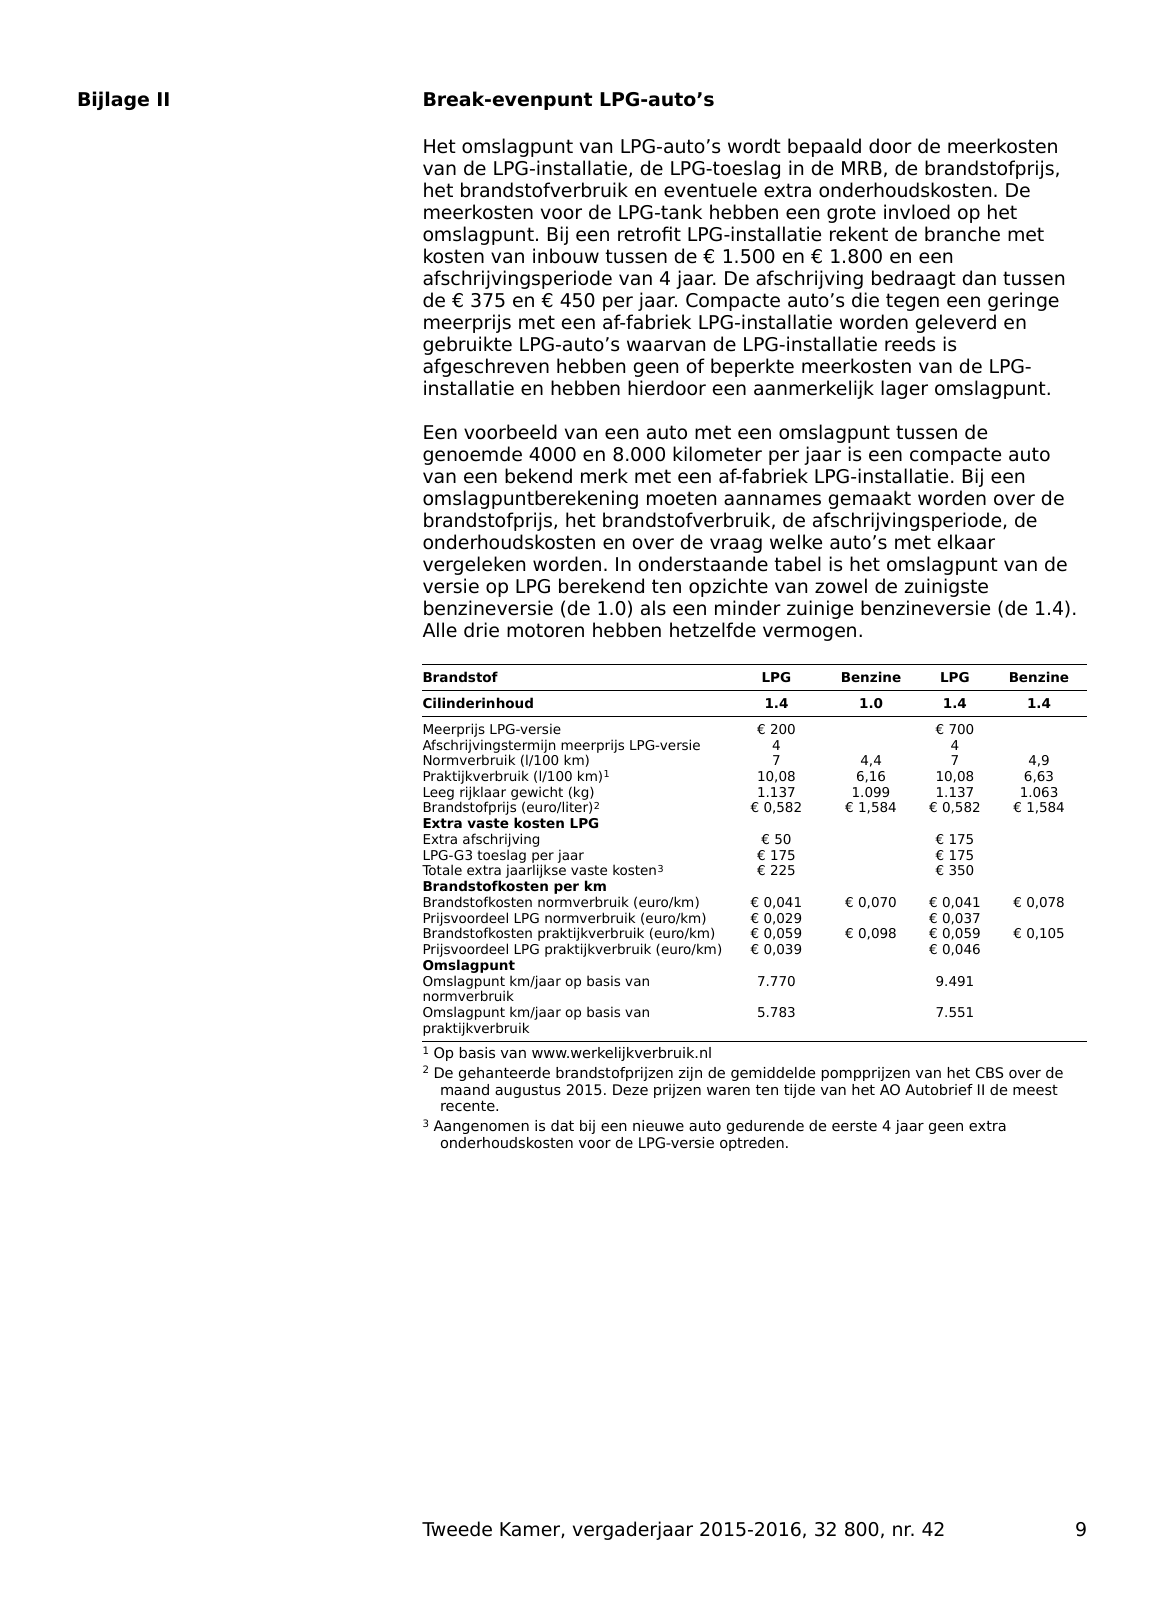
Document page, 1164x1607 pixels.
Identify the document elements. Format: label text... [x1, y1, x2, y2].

table_cell [729, 879, 823, 895]
table_cell [823, 717, 918, 737]
table_cell [729, 816, 823, 832]
table_cell 6,63 [991, 769, 1087, 784]
table_cell € 50 [729, 832, 823, 847]
table_cell [991, 816, 1087, 832]
table_cell Brandstofkosten per km [422, 879, 729, 895]
table_cell [991, 1005, 1087, 1041]
table_cell Prijsvoordeel LPG praktijkverbruik (euro/km) [422, 942, 729, 958]
table_cell 1.4 [991, 691, 1087, 716]
table_cell € 350 [918, 863, 991, 879]
table_cell [823, 973, 918, 1005]
text Een voorbeeld van een auto met een omslagpunt tussen de genoemde 4000 en 8.000 kilometer per jaar is een compacte auto van een bekend merk met een af-fabriek LPG-installatie. Bij een omslagpuntberekening moeten aannames gemaakt worden over de brandstofprijs, het brandstofverbruik, de afschrijvingsperiode, de onderhoudskosten en over de vraag welke auto’s met elkaar vergeleken worden. In onderstaande tabel is het omslagpunt van de versie op LPG berekend ten opzichte van zowel de zuinigste benzineversie (de 1.0) als een minder zuinige benzineversie (de 1.4). Alle drie motoren hebben hetzelfde vermogen. [422, 422, 1087, 642]
table_cell 1.137 [918, 785, 991, 800]
table_cell [991, 910, 1087, 926]
table_cell € 175 [918, 848, 991, 863]
table_cell 9.491 [918, 973, 991, 1005]
table_cell [823, 863, 918, 879]
table_cell [823, 832, 918, 847]
table_cell € 0,098 [823, 926, 918, 942]
table_cell € 0,059 [918, 926, 991, 942]
table_header Benzine [823, 665, 918, 690]
table_cell € 175 [918, 832, 991, 847]
table_cell Omslagpunt km/jaar op basis van praktijkverbruik [422, 1005, 729, 1041]
table_header LPG [729, 665, 823, 690]
table_cell 1.137 [729, 785, 823, 800]
table_cell € 0,070 [823, 895, 918, 910]
table_cell [823, 942, 918, 958]
table_cell € 0,037 [918, 910, 991, 926]
table_cell 1.063 [991, 785, 1087, 800]
table_cell [991, 973, 1087, 1005]
table_cell 7.770 [729, 973, 823, 1005]
table_cell [823, 848, 918, 863]
table_cell Omslagpunt km/jaar op basis van normverbruik [422, 973, 729, 1005]
table_cell [823, 910, 918, 926]
table_cell 1 Op basis van www.werkelijkverbruik.nl 2 De gehanteerde brandstofprijzen zijn de gemiddelde pompprijzen van het CBS over de maand augustus 2015. Deze prijzen waren ten tijde van het AO Autobrief II de meest recente. 3 Aangenomen is dat bij een nieuwe auto gedurende de eerste 4 jaar geen extra onderhoudskosten voor de LPG-versie optreden. [422, 1042, 1087, 1152]
table_cell 6,16 [823, 769, 918, 784]
table_cell 10,08 [918, 769, 991, 784]
table_cell 4 [729, 738, 823, 753]
table_cell € 0,582 [918, 800, 991, 816]
table_cell 10,08 [729, 769, 823, 784]
table_cell Praktijkverbruik (l/100 km)1 [422, 769, 729, 784]
table_cell [823, 879, 918, 895]
table_cell Brandstofprijs (euro/liter)2 [422, 800, 729, 816]
table_cell 7 [918, 753, 991, 769]
table_cell 7.551 [918, 1005, 991, 1041]
table_cell € 1,584 [823, 800, 918, 816]
table_cell € 225 [729, 863, 823, 879]
table_cell [991, 863, 1087, 879]
table_cell € 0,041 [918, 895, 991, 910]
table_cell € 175 [729, 848, 823, 863]
table_cell Cilinderinhoud [422, 691, 729, 716]
table_cell Omslagpunt [422, 958, 729, 973]
table_header LPG [918, 665, 991, 690]
table_cell [823, 1005, 918, 1041]
table_cell € 0,046 [918, 942, 991, 958]
table_cell 4,9 [991, 753, 1087, 769]
table_cell € 0,041 [729, 895, 823, 910]
table_cell LPG-G3 toeslag per jaar [422, 848, 729, 863]
table_cell € 0,078 [991, 895, 1087, 910]
table_cell € 0,039 [729, 942, 823, 958]
table_cell € 0,105 [991, 926, 1087, 942]
table_cell [823, 958, 918, 973]
subtitle Bijlage II Break-evenpunt LPG-auto’s [77, 89, 1087, 111]
table_cell € 1,584 [991, 800, 1087, 816]
table_cell 1.4 [729, 691, 823, 716]
table_cell [991, 879, 1087, 895]
table_cell [991, 832, 1087, 847]
table_cell 5.783 [729, 1005, 823, 1041]
table_cell [918, 879, 991, 895]
table_cell [823, 816, 918, 832]
table_cell [991, 717, 1087, 737]
table_cell Extra afschrijving [422, 832, 729, 847]
table_cell € 0,582 [729, 800, 823, 816]
text Het omslagpunt van LPG-auto’s wordt bepaald door de meerkosten van de LPG-installatie, de LPG-toeslag in de MRB, de brandstofprijs, het brandstofverbruik en eventuele extra onderhoudskosten. De meerkosten voor de LPG-tank hebben een grote invloed op het omslagpunt. Bij een retrofit LPG-installatie rekent de branche met kosten van inbouw tussen de € 1.500 en € 1.800 en een afschrijvingsperiode van 4 jaar. De afschrijving bedraagt dan tussen de € 375 en € 450 per jaar. Compacte auto’s die tegen een geringe meerprijs met een af-fabriek LPG-installatie worden geleverd en gebruikte LPG-auto’s waarvan de LPG-installatie reeds is afgeschreven hebben geen of beperkte meerkosten van de LPG-installatie en hebben hierdoor een aanmerkelijk lager omslagpunt. [422, 136, 1087, 400]
table_cell € 0,059 [729, 926, 823, 942]
table_cell Leeg rijklaar gewicht (kg) [422, 785, 729, 800]
table_cell Brandstofkosten normverbruik (euro/km) [422, 895, 729, 910]
table_cell € 700 [918, 717, 991, 737]
table_cell 1.099 [823, 785, 918, 800]
table_cell Extra vaste kosten LPG [422, 816, 729, 832]
table_header Benzine [991, 665, 1087, 690]
table_cell Totale extra jaarlijkse vaste kosten3 [422, 863, 729, 879]
table_cell [991, 942, 1087, 958]
table_cell Prijsvoordeel LPG normverbruik (euro/km) [422, 910, 729, 926]
table_cell € 0,029 [729, 910, 823, 926]
table_cell € 200 [729, 717, 823, 737]
table_cell 1.0 [823, 691, 918, 716]
table_cell [991, 848, 1087, 863]
table_cell 4 [918, 738, 991, 753]
table_cell [823, 738, 918, 753]
table_cell [918, 958, 991, 973]
table_cell Afschrijvingstermijn meerprijs LPG-versie [422, 738, 729, 753]
table_header Brandstof [422, 665, 729, 690]
table_cell Meerprijs LPG-versie [422, 717, 729, 737]
table_cell Normverbruik (l/100 km) [422, 753, 729, 769]
table_cell 4,4 [823, 753, 918, 769]
table_cell 7 [729, 753, 823, 769]
table_cell [918, 816, 991, 832]
table_cell Brandstofkosten praktijkverbruik (euro/km) [422, 926, 729, 942]
table_cell [991, 958, 1087, 973]
table_cell [991, 738, 1087, 753]
table_cell [729, 958, 823, 973]
table_cell 1.4 [918, 691, 991, 716]
